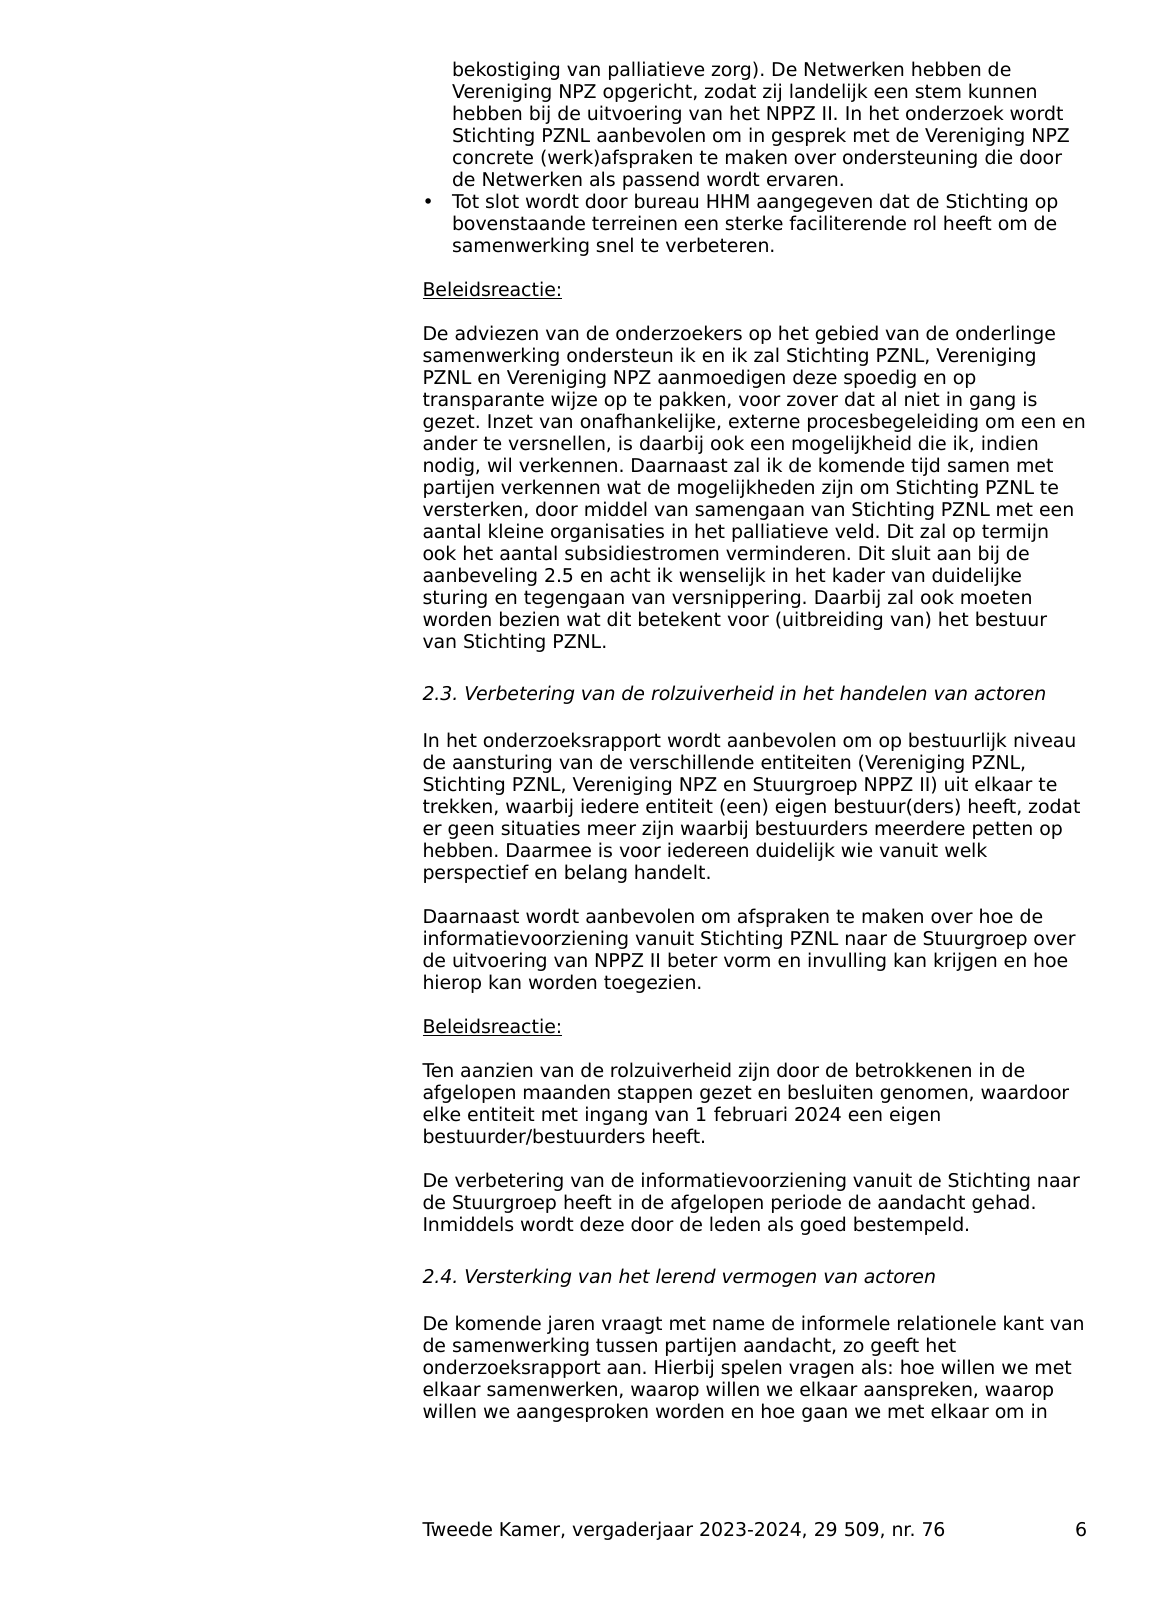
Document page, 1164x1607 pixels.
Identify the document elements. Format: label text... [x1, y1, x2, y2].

subtitle 2.3. Verbetering van de rolzuiverheid in het handelen van actoren [422, 683, 1087, 705]
subtitle 2.4. Versterking van het lerend vermogen van actoren [422, 1266, 1087, 1288]
subtitle Beleidsreactie: [422, 279, 1087, 301]
text In het onderzoeksrapport wordt aanbevolen om op bestuurlijk niveau de aansturing van de verschillende entiteiten (Vereniging PZNL, Stichting PZNL, Vereniging NPZ en Stuurgroep NPPZ II) uit elkaar te trekken, waarbij iedere entiteit (een) eigen bestuur(ders) heeft, zodat er geen situaties meer zijn waarbij bestuurders meerdere petten op hebben. Daarmee is voor iedereen duidelijk wie vanuit welk perspectief en belang handelt. [422, 730, 1087, 884]
text Daarnaast wordt aanbevolen om afspraken te maken over hoe de informatievoorziening vanuit Stichting PZNL naar de Stuurgroep over de uitvoering van NPPZ II beter vorm en invulling kan krijgen en hoe hierop kan worden toegezien. [422, 906, 1087, 994]
text De adviezen van de onderzoekers op het gebied van de onderlinge samenwerking ondersteun ik en ik zal Stichting PZNL, Vereniging PZNL en Vereniging NPZ aanmoedigen deze spoedig en op transparante wijze op te pakken, voor zover dat al niet in gang is gezet. Inzet van onafhankelijke, externe procesbegeleiding om een en ander te versnellen, is daarbij ook een mogelijkheid die ik, indien nodig, wil verkennen. Daarnaast zal ik de komende tijd samen met partijen verkennen wat de mogelijkheden zijn om Stichting PZNL te versterken, door middel van samengaan van Stichting PZNL met een aantal kleine organisaties in het palliatieve veld. Dit zal op termijn ook het aantal subsidiestromen verminderen. Dit sluit aan bij de aanbeveling 2.5 en acht ik wenselijk in het kader van duidelijke sturing en tegengaan van versnippering. Daarbij zal ook moeten worden bezien wat dit betekent voor (uitbreiding van) het bestuur van Stichting PZNL. [422, 323, 1087, 653]
text bekostiging van palliatieve zorg). De Netwerken hebben de Vereniging NPZ opgericht, zodat zij landelijk een stem kunnen hebben bij de uitvoering van het NPPZ II. In het onderzoek wordt Stichting PZNL aanbevolen om in gesprek met de Vereniging NPZ concrete (werk)afspraken te maken over ondersteuning die door de Netwerken als passend wordt ervaren. [422, 59, 1087, 191]
text • Tot slot wordt door bureau HHM aangegeven dat de Stichting op bovenstaande terreinen een sterke faciliterende rol heeft om de samenwerking snel te verbeteren. [422, 191, 1087, 257]
text De verbetering van de informatievoorziening vanuit de Stichting naar de Stuurgroep heeft in de afgelopen periode de aandacht gehad. Inmiddels wordt deze door de leden als goed bestempeld. [422, 1170, 1087, 1236]
subtitle Beleidsreactie: [422, 1016, 1087, 1038]
text Ten aanzien van de rolzuiverheid zijn door de betrokkenen in de afgelopen maanden stappen gezet en besluiten genomen, waardoor elke entiteit met ingang van 1 februari 2024 een eigen bestuurder/bestuurders heeft. [422, 1060, 1087, 1148]
text De komende jaren vraagt met name de informele relationele kant van de samenwerking tussen partijen aandacht, zo geeft het onderzoeksrapport aan. Hierbij spelen vragen als: hoe willen we met elkaar samenwerken, waarop willen we elkaar aanspreken, waarop willen we aangesproken worden en hoe gaan we met elkaar om in [422, 1313, 1087, 1423]
